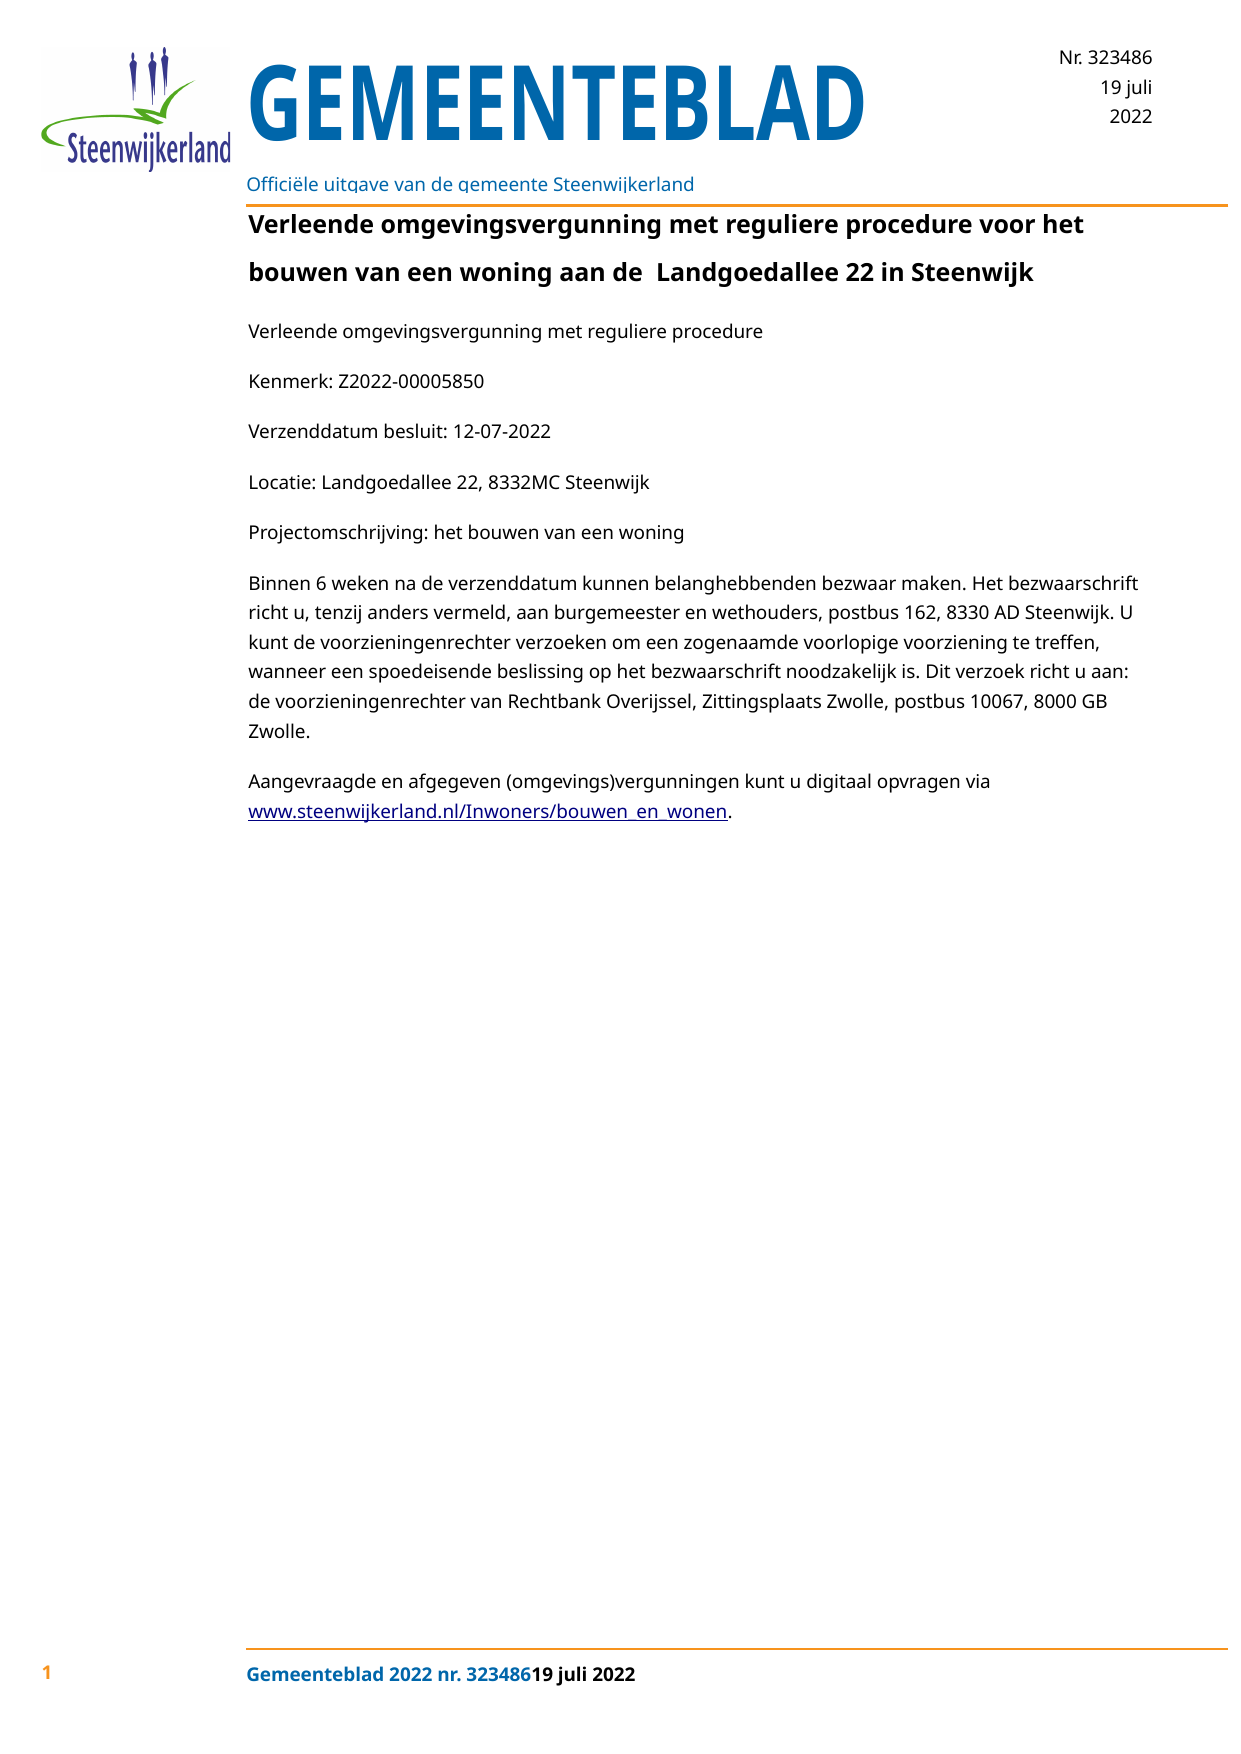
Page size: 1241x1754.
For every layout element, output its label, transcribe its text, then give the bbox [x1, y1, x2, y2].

text Kenmerk: Z2022-00005850 [248, 368, 1152, 394]
text Locatie: Landgoedallee 22, 8332MC Steenwijk [248, 469, 1152, 495]
text Binnen 6 weken na de verzenddatum kunnen belanghebbenden bezwaar maken. Het bezwaarschrift richt u, tenzij anders vermeld, aan burgemeester en wethouders, postbus 162, 8330 AD Steenwijk. U kunt de voorzieningenrechter verzoeken om een zogenaamde voorlopige voorziening te treffen, wanneer een spoedeisende beslissing op het bezwaarschrift noodzakelijk is. Dit verzoek richt u aan: de voorzieningenrechter van Rechtbank Overijssel, Zittingsplaats Zwolle, postbus 10067, 8000 GB Zwolle. [248, 570, 1152, 744]
picture [41, 47, 231, 172]
text Aangevraagde en afgegeven (omgevings)vergunningen kunt u digitaal opvragen via www.steenwijkerland.nl/Inwoners/bouwen_en_wonen. [248, 768, 1152, 824]
text Verleende omgevingsvergunning met reguliere procedure voor het bouwen van een woning aan de Landgoedallee 22 in Steenwijk [248, 207, 1152, 288]
text Verleende omgevingsvergunning met reguliere procedure [248, 318, 1152, 344]
text Projectomschrijving: het bouwen van een woning [248, 519, 1152, 545]
text Verzenddatum besluit: 12-07-2022 [248, 419, 1152, 444]
